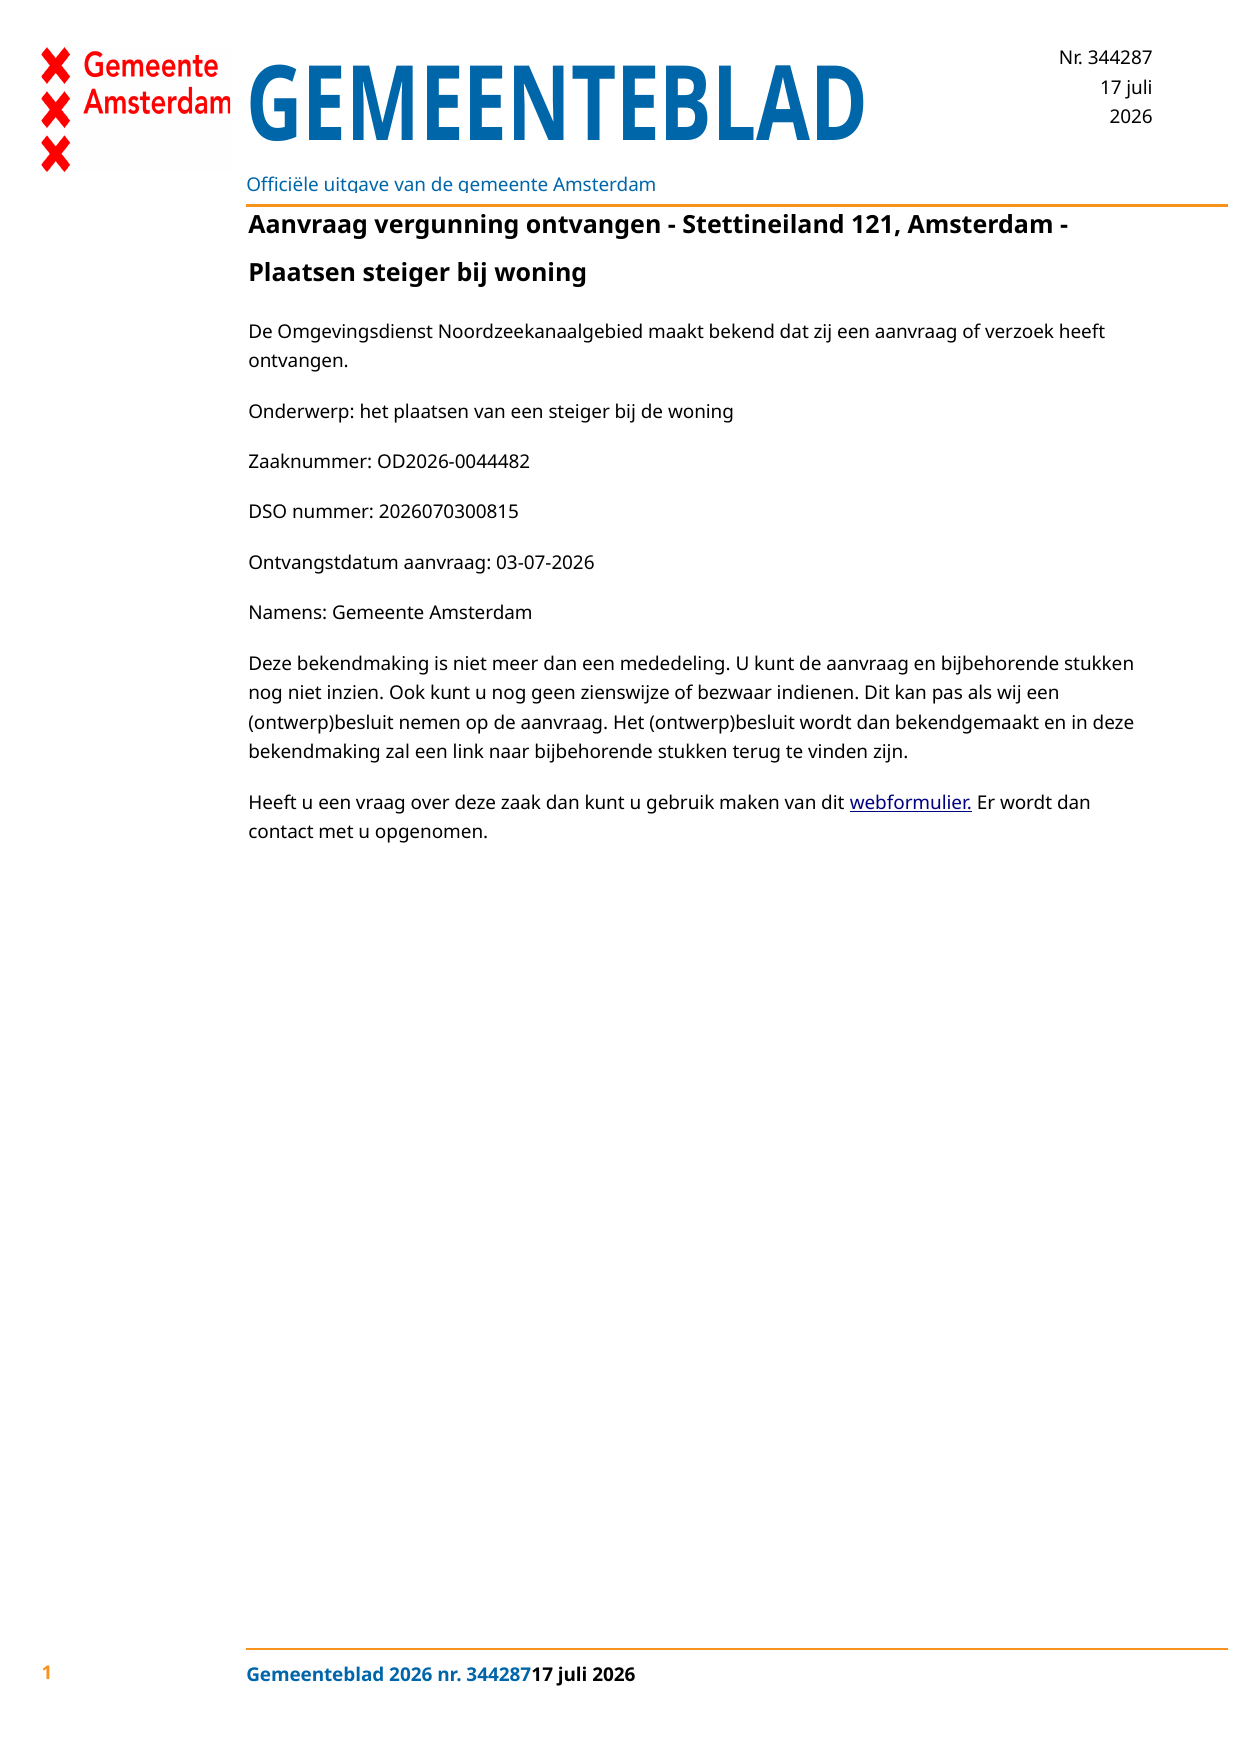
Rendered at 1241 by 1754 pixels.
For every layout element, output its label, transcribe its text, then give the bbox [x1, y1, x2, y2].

text Deze bekendmaking is niet meer dan een mededeling. U kunt de aanvraag en bijbehorende stukken nog niet inzien. Ook kunt u nog geen zienswijze of bezwaar indienen. Dit kan pas als wij een (ontwerp)besluit nemen op de aanvraag. Het (ontwerp)besluit wordt dan bekendgemaakt en in deze bekendmaking zal een link naar bijbehorende stukken terug te vinden zijn. [248, 650, 1152, 764]
text De Omgevingsdienst Noordzeekanaalgebied maakt bekend dat zij een aanvraag of verzoek heeft ontvangen. [248, 318, 1152, 373]
text Zaaknummer: OD2026-0044482 [248, 448, 1152, 474]
picture [41, 47, 231, 172]
text Onderwerp: het plaatsen van een steiger bij de woning [248, 398, 1152, 424]
text Namens: Gemeente Amsterdam [248, 599, 1152, 625]
text Aanvraag vergunning ontvangen - Stettineiland 121, Amsterdam - Plaatsen steiger bij woning [248, 207, 1152, 288]
text Ontvangstdatum aanvraag: 03-07-2026 [248, 549, 1152, 575]
text DSO nummer: 2026070300815 [248, 499, 1152, 524]
text Heeft u een vraag over deze zaak dan kunt u gebruik maken van dit webformulier. Er wordt dan contact met u opgenomen. [248, 789, 1152, 844]
